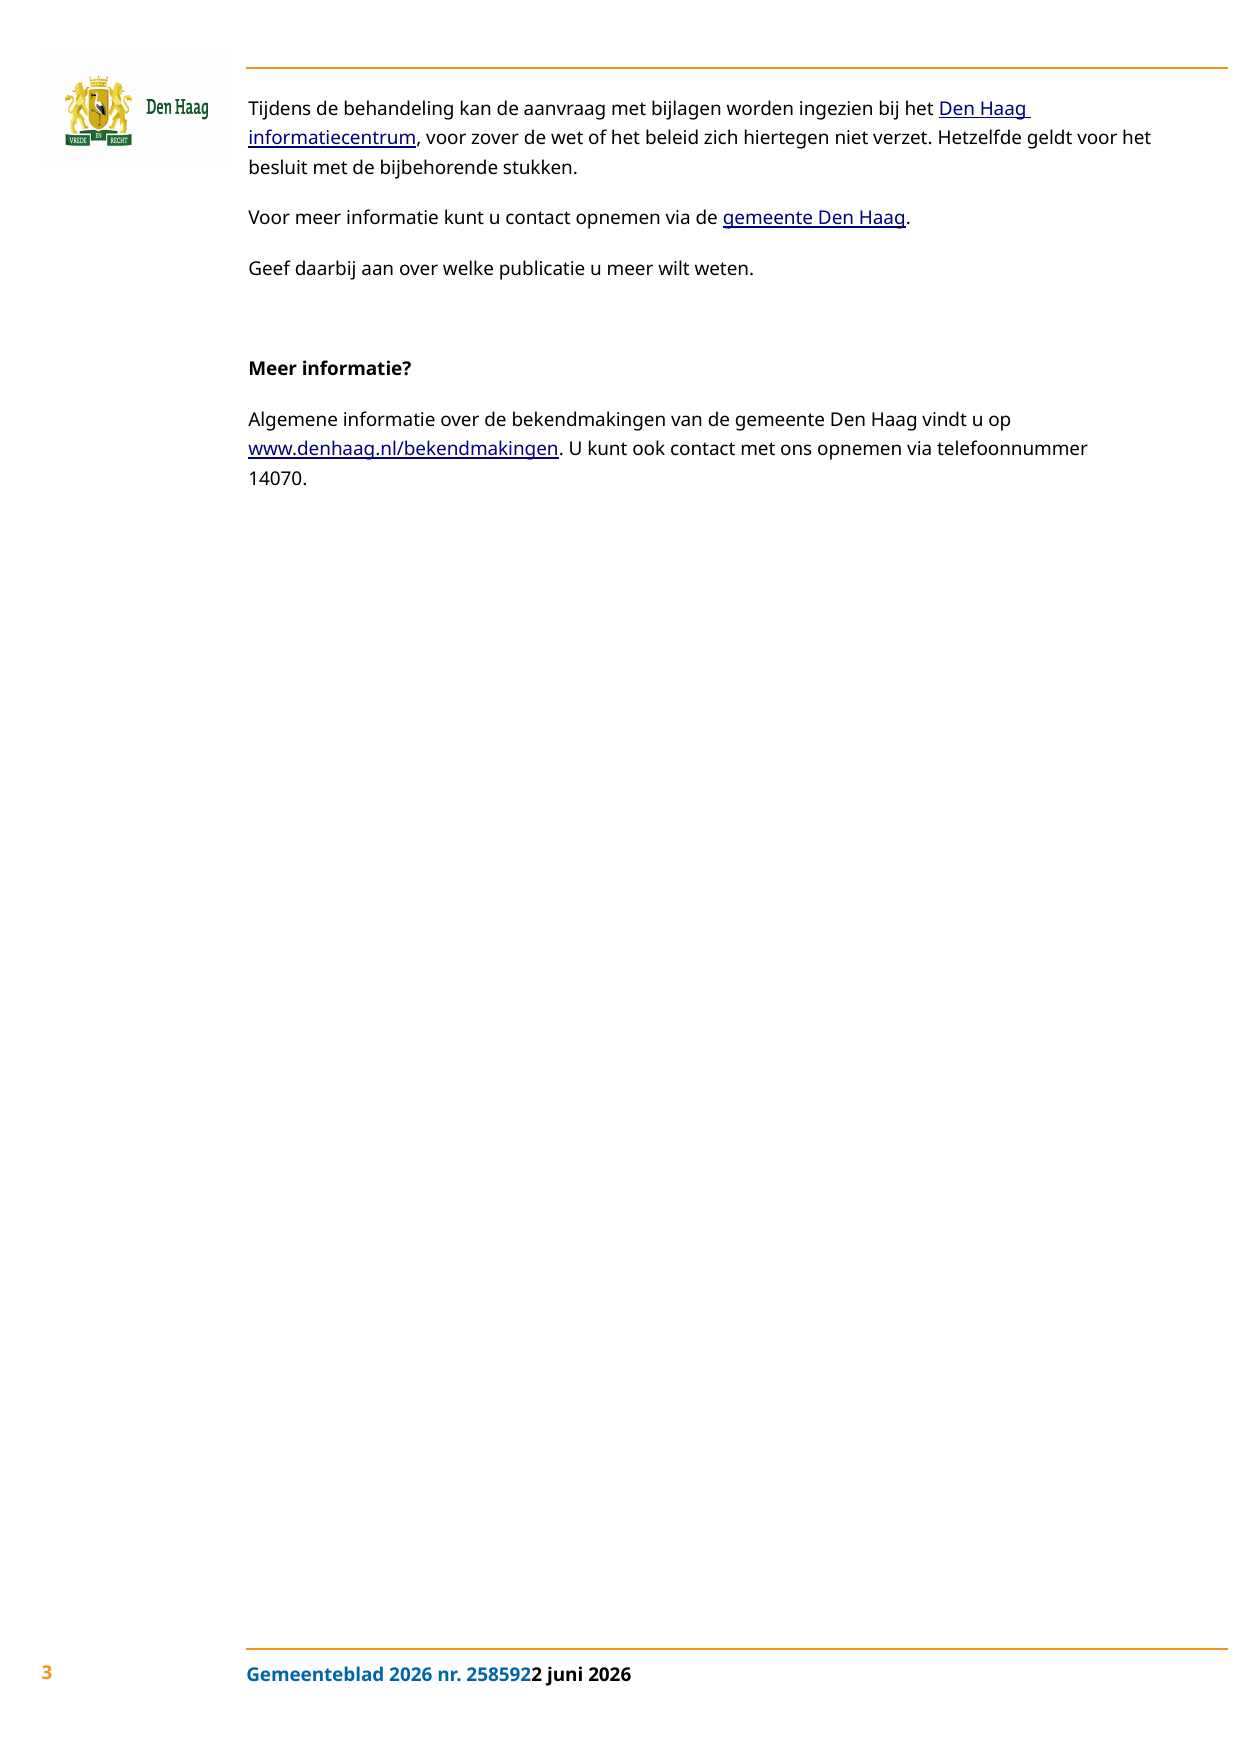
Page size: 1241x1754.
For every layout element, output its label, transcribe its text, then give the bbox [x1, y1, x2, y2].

picture [41, 47, 231, 172]
text Voor meer informatie kunt u contact opnemen via de gemeente Den Haag. [248, 204, 1152, 230]
text Algemene informatie over de bekendmakingen van de gemeente Den Haag vindt u op www.denhaag.nl/bekendmakingen. U kunt ook contact met ons opnemen via telefoonnummer 14070. [248, 406, 1152, 491]
text Geef daarbij aan over welke publicatie u meer wilt weten. [248, 255, 1152, 281]
text Meer informatie? [248, 356, 1152, 381]
text Tijdens de behandeling kan de aanvraag met bijlagen worden ingezien bij het Den Haag informatiecentrum, voor zover de wet of het beleid zich hiertegen niet verzet. Hetzelfde geldt voor het besluit met de bijbehorende stukken. [248, 95, 1152, 180]
